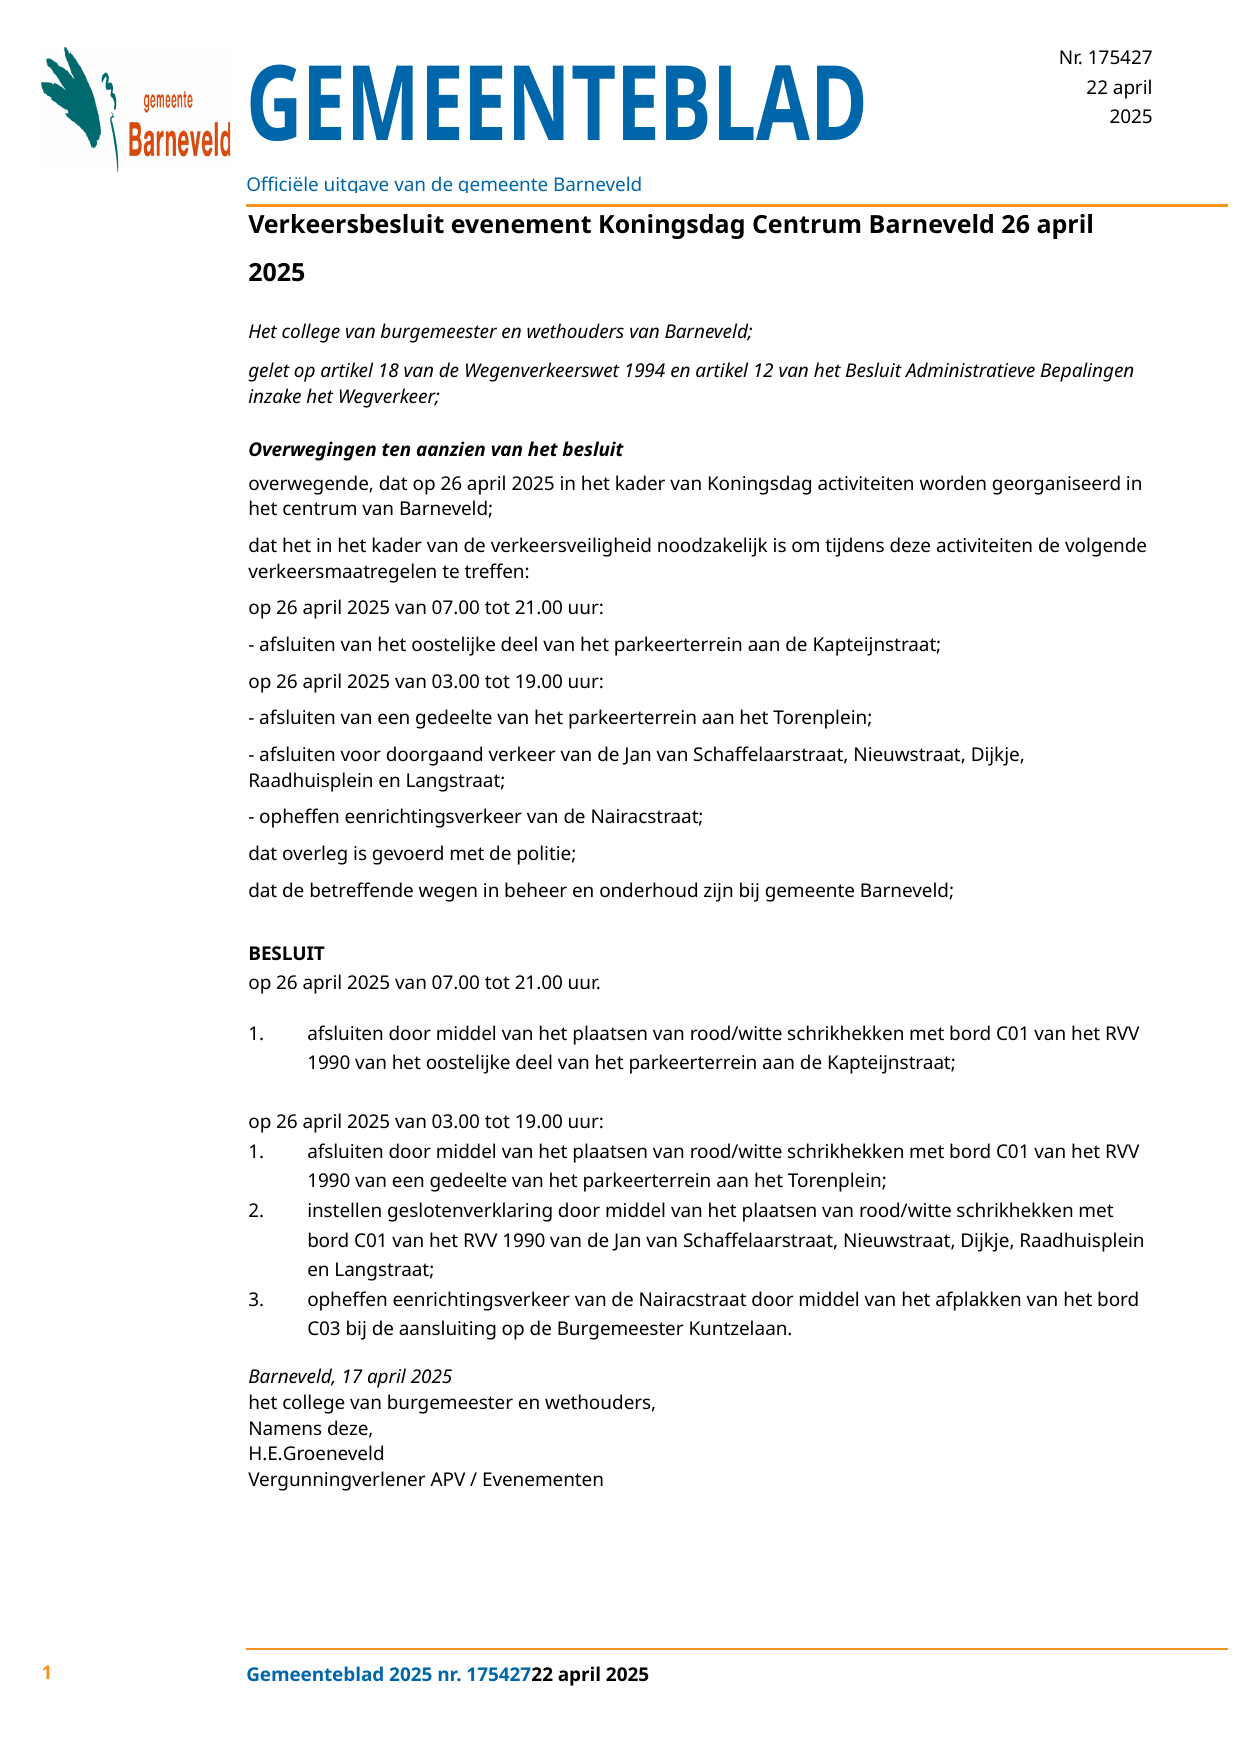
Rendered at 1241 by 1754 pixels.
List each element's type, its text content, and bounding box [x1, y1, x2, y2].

list instellen geslotenverklaring door middel van het plaatsen van rood/witte schrikhekken met bord C01 van het RVV 1990 van de Jan van Schaffelaarstraat, Nieuwstraat, Dijkje, Raadhuisplein en Langstraat; [248, 1197, 1152, 1282]
text Overwegingen ten aanzien van het besluit [248, 436, 1152, 461]
text op 26 april 2025 van 07.00 tot 21.00 uur: [248, 594, 1152, 620]
text Barneveld, 17 april 2025 [248, 1363, 1152, 1389]
text - afsluiten van het oostelijke deel van het parkeerterrein aan de Kapteijnstraat; [248, 631, 1152, 657]
text op 26 april 2025 van 03.00 tot 19.00 uur: [248, 1108, 1152, 1134]
text Verkeersbesluit evenement Koningsdag Centrum Barneveld 26 april 2025 [248, 207, 1152, 288]
text dat het in het kader van de verkeersveiligheid noodzakelijk is om tijdens deze activiteiten de volgende verkeersmaatregelen te treffen: [248, 532, 1152, 584]
text - opheffen eenrichtingsverkeer van de Nairacstraat; [248, 804, 1152, 829]
text BESLUIT [248, 940, 1152, 965]
text overwegende, dat op 26 april 2025 in het kader van Koningsdag activiteiten worden georganiseerd in het centrum van Barneveld; [248, 470, 1152, 521]
list afsluiten door middel van het plaatsen van rood/witte schrikhekken met bord C01 van het RVV 1990 van het oostelijke deel van het parkeerterrein aan de Kapteijnstraat; [248, 1020, 1152, 1075]
text op 26 april 2025 van 03.00 tot 19.00 uur: [248, 668, 1152, 694]
text dat overleg is gevoerd met de politie; [248, 840, 1152, 866]
text H.E.Groeneveld [248, 1441, 1152, 1466]
picture [41, 47, 231, 172]
list afsluiten door middel van het plaatsen van rood/witte schrikhekken met bord C01 van het RVV 1990 van een gedeelte van het parkeerterrein aan het Torenplein; [248, 1138, 1152, 1193]
list opheffen eenrichtingsverkeer van de Nairacstraat door middel van het afplakken van het bord C03 bij de aansluiting op de Burgemeester Kuntzelaan. [248, 1286, 1152, 1341]
text - afsluiten voor doorgaand verkeer van de Jan van Schaffelaarstraat, Nieuwstraat, Dijkje, Raadhuisplein en Langstraat; [248, 741, 1152, 793]
text het college van burgemeester en wethouders, [248, 1389, 1152, 1415]
text Vergunningverlener APV / Evenementen [248, 1466, 1152, 1492]
text gelet op artikel 18 van de Wegenverkeerswet 1994 en artikel 12 van het Besluit Administratieve Bepalingen inzake het Wegverkeer; [248, 357, 1152, 409]
text Namens deze, [248, 1415, 1152, 1441]
text - afsluiten van een gedeelte van het parkeerterrein aan het Torenplein; [248, 704, 1152, 730]
text dat de betreffende wegen in beheer en onderhoud zijn bij gemeente Barneveld; [248, 877, 1152, 903]
text op 26 april 2025 van 07.00 tot 21.00 uur. [248, 969, 1152, 995]
text Het college van burgemeester en wethouders van Barneveld; [248, 318, 1152, 344]
